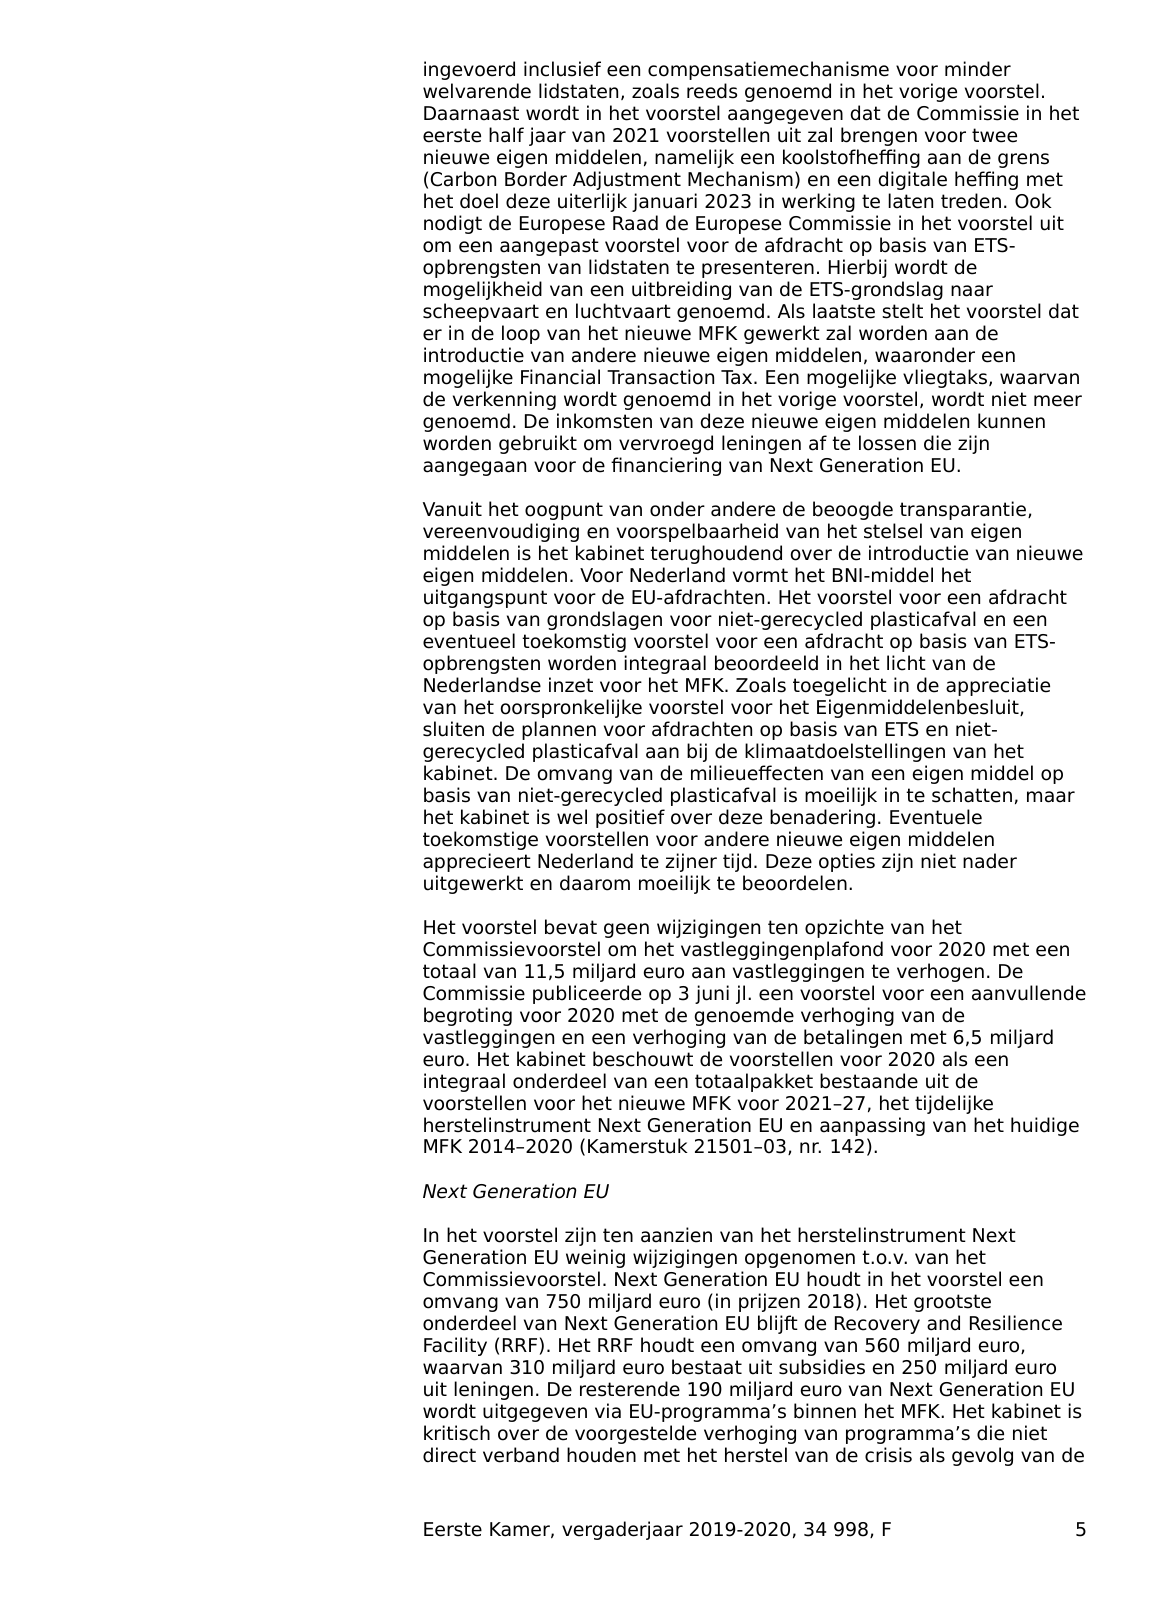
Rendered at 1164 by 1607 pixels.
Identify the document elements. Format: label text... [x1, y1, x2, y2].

subtitle Next Generation EU [422, 1181, 1087, 1203]
text In het voorstel zijn ten aanzien van het herstelinstrument Next Generation EU weinig wijzigingen opgenomen t.o.v. van het Commissievoorstel. Next Generation EU houdt in het voorstel een omvang van 750 miljard euro (in prijzen 2018). Het grootste onderdeel van Next Generation EU blijft de Recovery and Resilience Facility (RRF). Het RRF houdt een omvang van 560 miljard euro, waarvan 310 miljard euro bestaat uit subsidies en 250 miljard euro uit leningen. De resterende 190 miljard euro van Next Generation EU wordt uitgegeven via EU-programma’s binnen het MFK. Het kabinet is kritisch over de voorgestelde verhoging van programma’s die niet direct verband houden met het herstel van de crisis als gevolg van de [422, 1225, 1087, 1467]
text ingevoerd inclusief een compensatiemechanisme voor minder welvarende lidstaten, zoals reeds genoemd in het vorige voorstel. Daarnaast wordt in het voorstel aangegeven dat de Commissie in het eerste half jaar van 2021 voorstellen uit zal brengen voor twee nieuwe eigen middelen, namelijk een koolstofheffing aan de grens (Carbon Border Adjustment Mechanism) en een digitale heffing met het doel deze uiterlijk januari 2023 in werking te laten treden. Ook nodigt de Europese Raad de Europese Commissie in het voorstel uit om een aangepast voorstel voor de afdracht op basis van ETS-opbrengsten van lidstaten te presenteren. Hierbij wordt de mogelijkheid van een uitbreiding van de ETS-grondslag naar scheepvaart en luchtvaart genoemd. Als laatste stelt het voorstel dat er in de loop van het nieuwe MFK gewerkt zal worden aan de introductie van andere nieuwe eigen middelen, waaronder een mogelijke Financial Transaction Tax. Een mogelijke vliegtaks, waarvan de verkenning wordt genoemd in het vorige voorstel, wordt niet meer genoemd. De inkomsten van deze nieuwe eigen middelen kunnen worden gebruikt om vervroegd leningen af te lossen die zijn aangegaan voor de financiering van Next Generation EU. [422, 59, 1087, 477]
text Vanuit het oogpunt van onder andere de beoogde transparantie, vereenvoudiging en voorspelbaarheid van het stelsel van eigen middelen is het kabinet terughoudend over de introductie van nieuwe eigen middelen. Voor Nederland vormt het BNI-middel het uitgangspunt voor de EU-afdrachten. Het voorstel voor een afdracht op basis van grondslagen voor niet-gerecycled plasticafval en een eventueel toekomstig voorstel voor een afdracht op basis van ETS-opbrengsten worden integraal beoordeeld in het licht van de Nederlandse inzet voor het MFK. Zoals toegelicht in de appreciatie van het oorspronkelijke voorstel voor het Eigenmiddelenbesluit, sluiten de plannen voor afdrachten op basis van ETS en niet-gerecycled plasticafval aan bij de klimaatdoelstellingen van het kabinet. De omvang van de milieueffecten van een eigen middel op basis van niet-gerecycled plasticafval is moeilijk in te schatten, maar het kabinet is wel positief over deze benadering. Eventuele toekomstige voorstellen voor andere nieuwe eigen middelen apprecieert Nederland te zijner tijd. Deze opties zijn niet nader uitgewerkt en daarom moeilijk te beoordelen. [422, 499, 1087, 894]
text Het voorstel bevat geen wijzigingen ten opzichte van het Commissievoorstel om het vastleggingenplafond voor 2020 met een totaal van 11,5 miljard euro aan vastleggingen te verhogen. De Commissie publiceerde op 3 juni jl. een voorstel voor een aanvullende begroting voor 2020 met de genoemde verhoging van de vastleggingen en een verhoging van de betalingen met 6,5 miljard euro. Het kabinet beschouwt de voorstellen voor 2020 als een integraal onderdeel van een totaalpakket bestaande uit de voorstellen voor het nieuwe MFK voor 2021–27, het tijdelijke herstelinstrument Next Generation EU en aanpassing van het huidige MFK 2014–2020 (Kamerstuk 21501–03, nr. 142). [422, 917, 1087, 1158]
